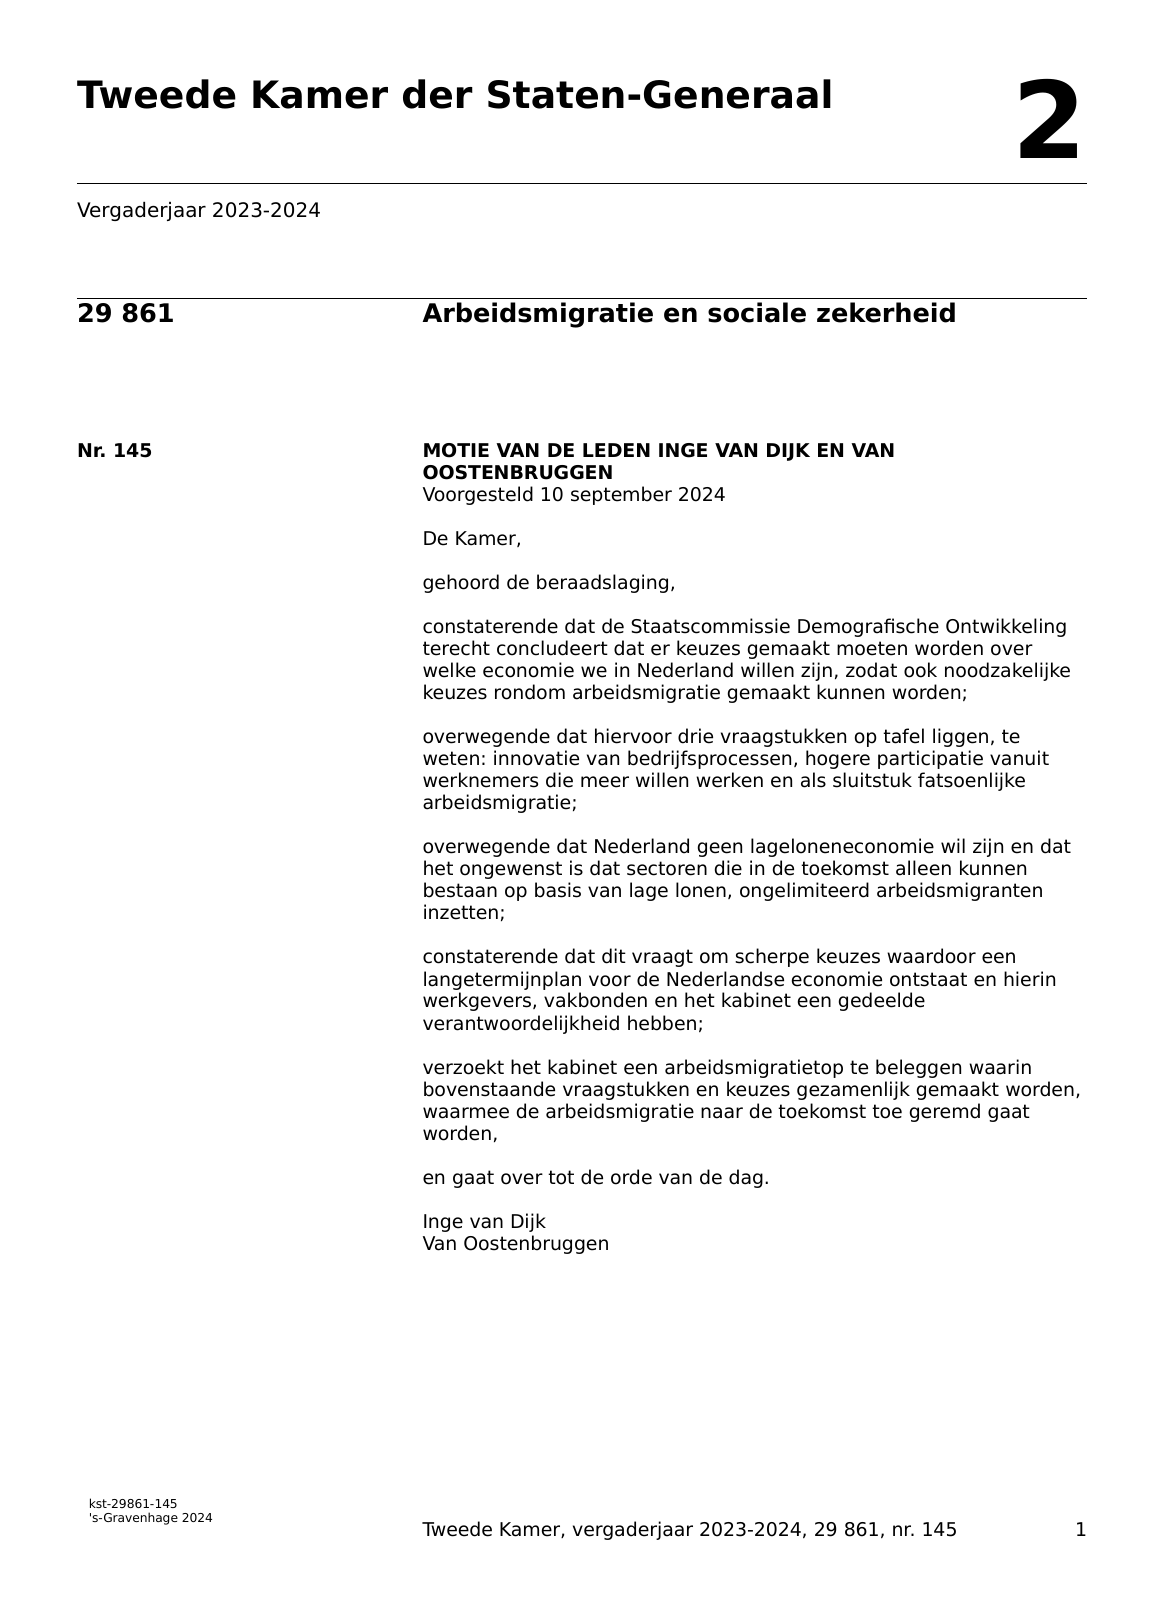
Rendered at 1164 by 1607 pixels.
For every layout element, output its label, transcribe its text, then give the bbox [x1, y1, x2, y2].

table_header Tweede Kamer der Staten-Generaal [77, 59, 886, 183]
text constaterende dat dit vraagt om scherpe keuzes waardoor een langetermijnplan voor de Nederlandse economie ontstaat en hierin werkgevers, vakbonden en het kabinet een gedeelde verantwoordelijkheid hebben; [422, 946, 1087, 1034]
text kst-29861-145 [88, 1497, 323, 1511]
text verzoekt het kabinet een arbeidsmigratietop te beleggen waarin bovenstaande vraagstukken en keuzes gezamenlijk gemaakt worden, waarmee de arbeidsmigratie naar de toekomst toe geremd gaat worden, [422, 1057, 1087, 1144]
text De Kamer, [422, 528, 1087, 550]
table_header 2 [886, 59, 1087, 183]
table_cell Vergaderjaar 2023-2024 [77, 184, 1087, 298]
text en gaat over tot de orde van de dag. [422, 1167, 1087, 1189]
text gehoord de beraadslaging, [422, 572, 1087, 594]
text overwegende dat Nederland geen lageloneneconomie wil zijn en dat het ongewenst is dat sectoren die in de toekomst alleen kunnen bestaan op basis van lage lonen, ongelimiteerd arbeidsmigranten inzetten; [422, 836, 1087, 924]
subtitle Nr. 145 MOTIE VAN DE LEDEN INGE VAN DIJK EN VAN OOSTENBRUGGEN [77, 440, 1087, 484]
text constaterende dat de Staatscommissie Demografische Ontwikkeling terecht concludeert dat er keuzes gemaakt moeten worden over welke economie we in Nederland willen zijn, zodat ook noodzakelijke keuzes rondom arbeidsmigratie gemaakt kunnen worden; [422, 616, 1087, 704]
text 's-Gravenhage 2024 [88, 1511, 323, 1525]
text Van Oostenbruggen [422, 1233, 1087, 1255]
text Inge van Dijk [422, 1211, 1087, 1233]
subtitle 29 861 Arbeidsmigratie en sociale zekerheid [77, 299, 1087, 329]
text Voorgesteld 10 september 2024 [422, 484, 1087, 506]
text overwegende dat hiervoor drie vraagstukken op tafel liggen, te weten: innovatie van bedrijfsprocessen, hogere participatie vanuit werknemers die meer willen werken en als sluitstuk fatsoenlijke arbeidsmigratie; [422, 726, 1087, 814]
